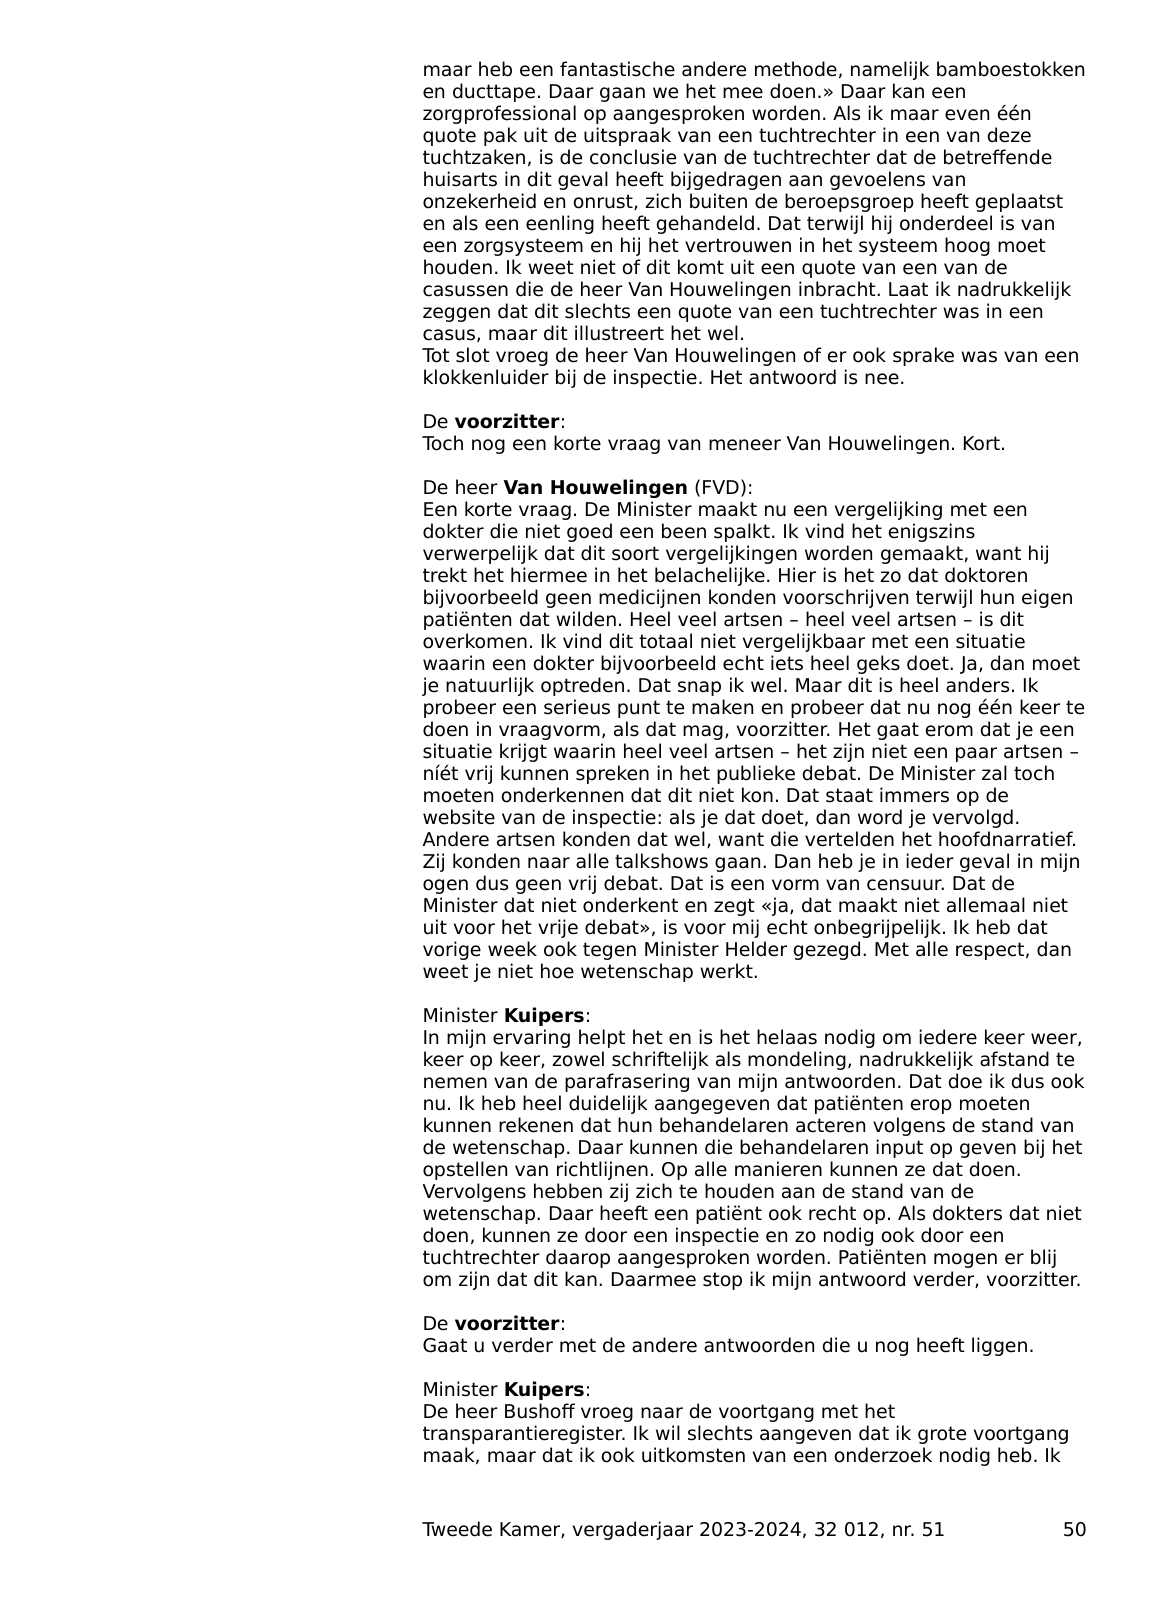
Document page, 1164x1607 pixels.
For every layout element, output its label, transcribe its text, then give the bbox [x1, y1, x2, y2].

text De voorzitter: [422, 1313, 1087, 1335]
text Toch nog een korte vraag van meneer Van Houwelingen. Kort. [422, 433, 1087, 455]
text Gaat u verder met de andere antwoorden die u nog heeft liggen. [422, 1335, 1087, 1357]
text De heer Van Houwelingen (FVD): [422, 477, 1087, 499]
text De heer Bushoff vroeg naar de voortgang met het transparantieregister. Ik wil slechts aangeven dat ik grote voortgang maak, maar dat ik ook uitkomsten van een onderzoek nodig heb. Ik [422, 1401, 1087, 1467]
text De voorzitter: [422, 411, 1087, 433]
text maar heb een fantastische andere methode, namelijk bamboestokken en ducttape. Daar gaan we het mee doen.» Daar kan een zorgprofessional op aangesproken worden. Als ik maar even één quote pak uit de uitspraak van een tuchtrechter in een van deze tuchtzaken, is de conclusie van de tuchtrechter dat de betreffende huisarts in dit geval heeft bijgedragen aan gevoelens van onzekerheid en onrust, zich buiten de beroepsgroep heeft geplaatst en als een eenling heeft gehandeld. Dat terwijl hij onderdeel is van een zorgsysteem en hij het vertrouwen in het systeem hoog moet houden. Ik weet niet of dit komt uit een quote van een van de casussen die de heer Van Houwelingen inbracht. Laat ik nadrukkelijk zeggen dat dit slechts een quote van een tuchtrechter was in een casus, maar dit illustreert het wel. [422, 59, 1087, 345]
text In mijn ervaring helpt het en is het helaas nodig om iedere keer weer, keer op keer, zowel schriftelijk als mondeling, nadrukkelijk afstand te nemen van de parafrasering van mijn antwoorden. Dat doe ik dus ook nu. Ik heb heel duidelijk aangegeven dat patiënten erop moeten kunnen rekenen dat hun behandelaren acteren volgens de stand van de wetenschap. Daar kunnen die behandelaren input op geven bij het opstellen van richtlijnen. Op alle manieren kunnen ze dat doen. Vervolgens hebben zij zich te houden aan de stand van de wetenschap. Daar heeft een patiënt ook recht op. Als dokters dat niet doen, kunnen ze door een inspectie en zo nodig ook door een tuchtrechter daarop aangesproken worden. Patiënten mogen er blij om zijn dat dit kan. Daarmee stop ik mijn antwoord verder, voorzitter. [422, 1027, 1087, 1291]
text Tot slot vroeg de heer Van Houwelingen of er ook sprake was van een klokkenluider bij de inspectie. Het antwoord is nee. [422, 345, 1087, 389]
text Minister Kuipers: [422, 1379, 1087, 1401]
text Een korte vraag. De Minister maakt nu een vergelijking met een dokter die niet goed een been spalkt. Ik vind het enigszins verwerpelijk dat dit soort vergelijkingen worden gemaakt, want hij trekt het hiermee in het belachelijke. Hier is het zo dat doktoren bijvoorbeeld geen medicijnen konden voorschrijven terwijl hun eigen patiënten dat wilden. Heel veel artsen – heel veel artsen – is dit overkomen. Ik vind dit totaal niet vergelijkbaar met een situatie waarin een dokter bijvoorbeeld echt iets heel geks doet. Ja, dan moet je natuurlijk optreden. Dat snap ik wel. Maar dit is heel anders. Ik probeer een serieus punt te maken en probeer dat nu nog één keer te doen in vraagvorm, als dat mag, voorzitter. Het gaat erom dat je een situatie krijgt waarin heel veel artsen – het zijn niet een paar artsen – níét vrij kunnen spreken in het publieke debat. De Minister zal toch moeten onderkennen dat dit niet kon. Dat staat immers op de website van de inspectie: als je dat doet, dan word je vervolgd. Andere artsen konden dat wel, want die vertelden het hoofdnarratief. Zij konden naar alle talkshows gaan. Dan heb je in ieder geval in mijn ogen dus geen vrij debat. Dat is een vorm van censuur. Dat de Minister dat niet onderkent en zegt «ja, dat maakt niet allemaal niet uit voor het vrije debat», is voor mij echt onbegrijpelijk. Ik heb dat vorige week ook tegen Minister Helder gezegd. Met alle respect, dan weet je niet hoe wetenschap werkt. [422, 499, 1087, 983]
text Minister Kuipers: [422, 1005, 1087, 1027]
